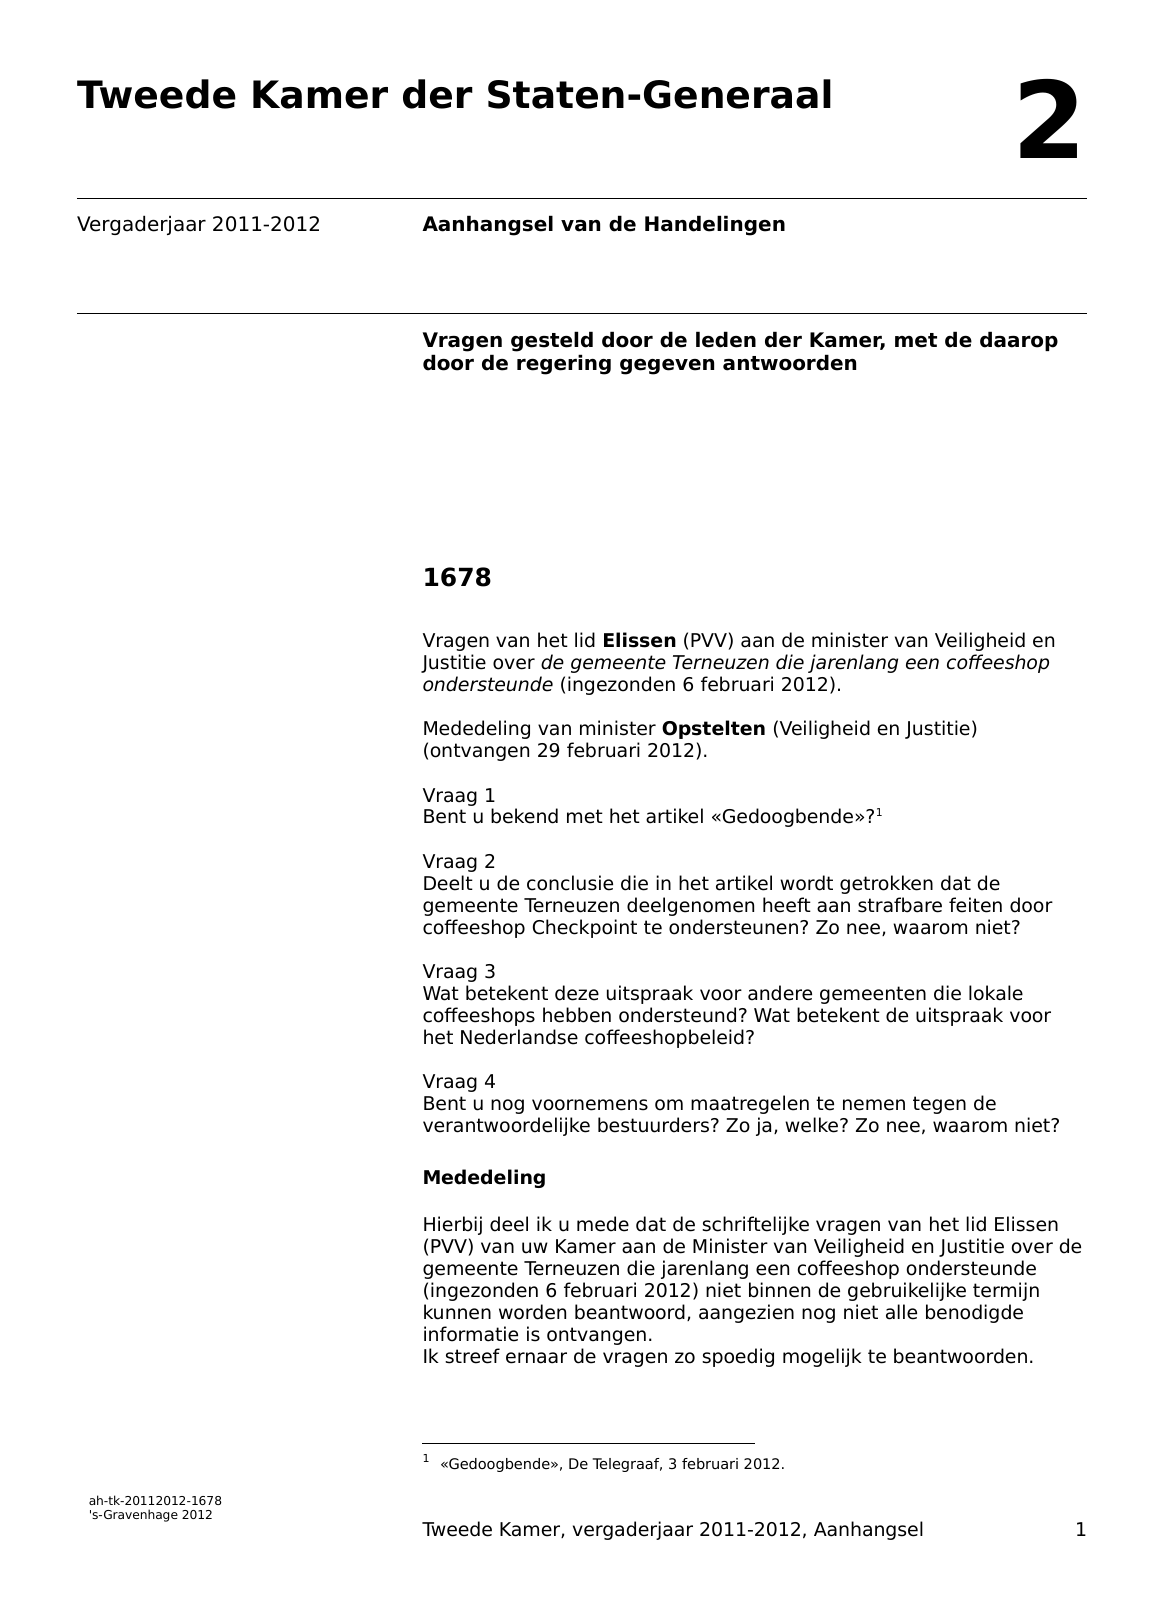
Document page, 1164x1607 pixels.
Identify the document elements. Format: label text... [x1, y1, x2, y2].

text Ik streef ernaar de vragen zo spoedig mogelijk te beantwoorden. [422, 1346, 1087, 1368]
text 's-Gravenhage 2012 [88, 1508, 323, 1522]
table_header 2 [886, 59, 1087, 198]
text Vraag 4 [422, 1071, 1087, 1093]
table_cell Vragen gesteld door de leden der Kamer, met de daarop door de regering gegeven antwoorden [422, 314, 1087, 375]
subtitle Mededeling [422, 1167, 1087, 1189]
text Vragen van het lid Elissen (PVV) aan de minister van Veiligheid en Justitie over de gemeente Terneuzen die jarenlang een coffeeshop ondersteunde (ingezonden 6 februari 2012). [422, 630, 1087, 696]
table_header Tweede Kamer der Staten-Generaal [77, 59, 886, 198]
table_cell [77, 314, 422, 375]
text ah-tk-20112012-1678 [88, 1494, 323, 1508]
text Bent u bekend met het artikel «Gedoogbende»? [422, 806, 1087, 828]
text Vraag 3 [422, 961, 1087, 983]
table_cell Aanhangsel van de Handelingen [422, 199, 1087, 313]
text Wat betekent deze uitspraak voor andere gemeenten die lokale coffeeshops hebben ondersteund? Wat betekent de uitspraak voor het Nederlandse coffeeshopbeleid? [422, 983, 1087, 1049]
text Vraag 1 [422, 784, 1087, 806]
table_cell Vergaderjaar 2011-2012 [77, 199, 422, 313]
text Vraag 2 [422, 851, 1087, 873]
text «Gedoogbende», De Telegraaf, 3 februari 2012. [422, 1452, 1087, 1474]
text Bent u nog voornemens om maatregelen te nemen tegen de verantwoordelijke bestuurders? Zo ja, welke? Zo nee, waarom niet? [422, 1093, 1087, 1137]
text Mededeling van minister Opstelten (Veiligheid en Justitie) (ontvangen 29 februari 2012). [422, 718, 1087, 762]
text Hierbij deel ik u mede dat de schriftelijke vragen van het lid Elissen (PVV) van uw Kamer aan de Minister van Veiligheid en Justitie over de gemeente Terneuzen die jarenlang een coffeeshop ondersteunde (ingezonden 6 februari 2012) niet binnen de gebruikelijke termijn kunnen worden beantwoord, aangezien nog niet alle benodigde informatie is ontvangen. [422, 1214, 1087, 1346]
text Deelt u de conclusie die in het artikel wordt getrokken dat de gemeente Terneuzen deelgenomen heeft aan strafbare feiten door coffeeshop Checkpoint te ondersteunen? Zo nee, waarom niet? [422, 873, 1087, 938]
text 1678 [422, 563, 1087, 592]
